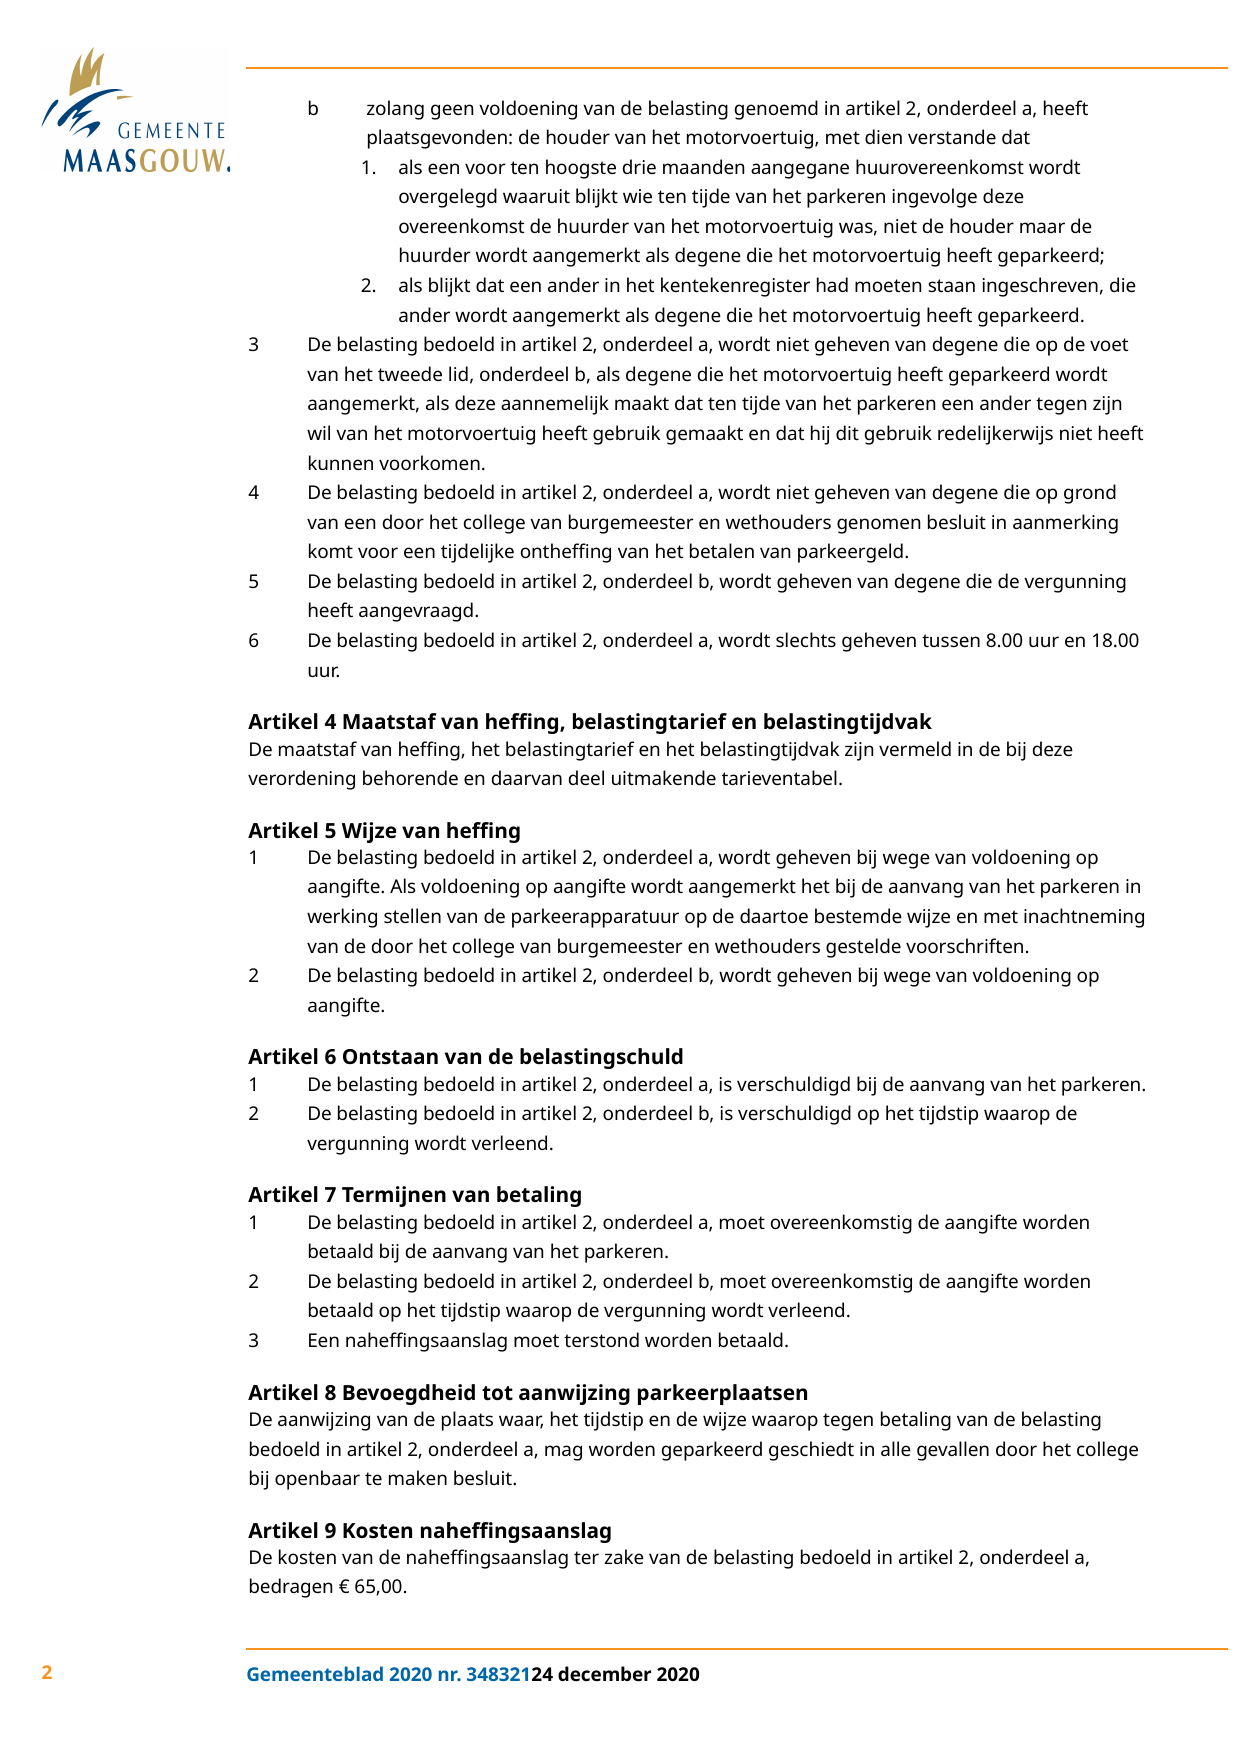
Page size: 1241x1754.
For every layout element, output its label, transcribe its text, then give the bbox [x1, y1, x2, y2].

text De aanwijzing van de plaats waar, het tijdstip en de wijze waarop tegen betaling van de belasting bedoeld in artikel 2, onderdeel a, mag worden geparkeerd geschiedt in alle gevallen door het college bij openbaar te maken besluit. [248, 1406, 1152, 1491]
text Artikel 7 Termijnen van betaling [248, 1181, 1152, 1209]
list De belasting bedoeld in artikel 2, onderdeel b, wordt geheven van degene die de vergunning heeft aangevraagd. [248, 568, 1152, 623]
list De belasting bedoeld in artikel 2, onderdeel a, wordt niet geheven van degene die op grond van een door het college van burgemeester en wethouders genomen besluit in aanmerking komt voor een tijdelijke ontheffing van het betalen van parkeergeld. [248, 479, 1152, 564]
picture [41, 47, 231, 172]
text Artikel 6 Ontstaan van de belastingschuld [248, 1042, 1152, 1071]
text Artikel 8 Bevoegdheid tot aanwijzing parkeerplaatsen [248, 1378, 1152, 1406]
list als blijkt dat een ander in het kentekenregister had moeten staan ingeschreven, die ander wordt aangemerkt als degene die het motorvoertuig heeft geparkeerd. [361, 272, 1152, 328]
list De belasting bedoeld in artikel 2, onderdeel a, is verschuldigd bij de aanvang van het parkeren. [248, 1071, 1152, 1097]
list De belasting bedoeld in artikel 2, onderdeel a, wordt niet geheven van degene die op de voet van het tweede lid, onderdeel b, als degene die het motorvoertuig heeft geparkeerd wordt aangemerkt, als deze aannemelijk maakt dat ten tijde van het parkeren een ander tegen zijn wil van het motorvoertuig heeft gebruik gemaakt en dat hij dit gebruik redelijkerwijs niet heeft kunnen voorkomen. [248, 331, 1152, 476]
list De belasting bedoeld in artikel 2, onderdeel a, moet overeenkomstig de aangifte worden betaald bij de aanvang van het parkeren. [248, 1209, 1152, 1264]
text Artikel 5 Wijze van heffing [248, 816, 1152, 844]
list Een naheffingsaanslag moet terstond worden betaald. [248, 1327, 1152, 1353]
list zolang geen voldoening van de belasting genoemd in artikel 2, onderdeel a, heeft plaatsgevonden: de houder van het motorvoertuig, met dien verstande dat [307, 95, 1152, 150]
list De belasting bedoeld in artikel 2, onderdeel b, moet overeenkomstig de aangifte worden betaald op het tijdstip waarop de vergunning wordt verleend. [248, 1268, 1152, 1323]
text De maatstaf van heffing, het belastingtarief en het belastingtijdvak zijn vermeld in de bij deze verordening behorende en daarvan deel uitmakende tarieventabel. [248, 736, 1152, 791]
text De kosten van de naheffingsaanslag ter zake van de belasting bedoeld in artikel 2, onderdeel a, [248, 1544, 1152, 1570]
list als een voor ten hoogste drie maanden aangegane huurovereenkomst wordt overgelegd waaruit blijkt wie ten tijde van het parkeren ingevolge deze overeenkomst de huurder van het motorvoertuig was, niet de houder maar de huurder wordt aangemerkt als degene die het motorvoertuig heeft geparkeerd; [361, 154, 1152, 268]
list De belasting bedoeld in artikel 2, onderdeel a, wordt slechts geheven tussen 8.00 uur en 18.00 uur. [248, 627, 1152, 683]
text Artikel 9 Kosten naheffingsaanslag [248, 1516, 1152, 1544]
text bedragen € 65,00. [248, 1574, 1152, 1599]
list De belasting bedoeld in artikel 2, onderdeel b, is verschuldigd op het tijdstip waarop de vergunning wordt verleend. [248, 1101, 1152, 1156]
list De belasting bedoeld in artikel 2, onderdeel a, wordt geheven bij wege van voldoening op aangifte. Als voldoening op aangifte wordt aangemerkt het bij de aanvang van het parkeren in werking stellen van de parkeerapparatuur op de daartoe bestemde wijze en met inachtneming van de door het college van burgemeester en wethouders gestelde voorschriften. [248, 844, 1152, 959]
text Artikel 4 Maatstaf van heffing, belastingtarief en belastingtijdvak [248, 707, 1152, 736]
list De belasting bedoeld in artikel 2, onderdeel b, wordt geheven bij wege van voldoening op aangifte. [248, 962, 1152, 1018]
